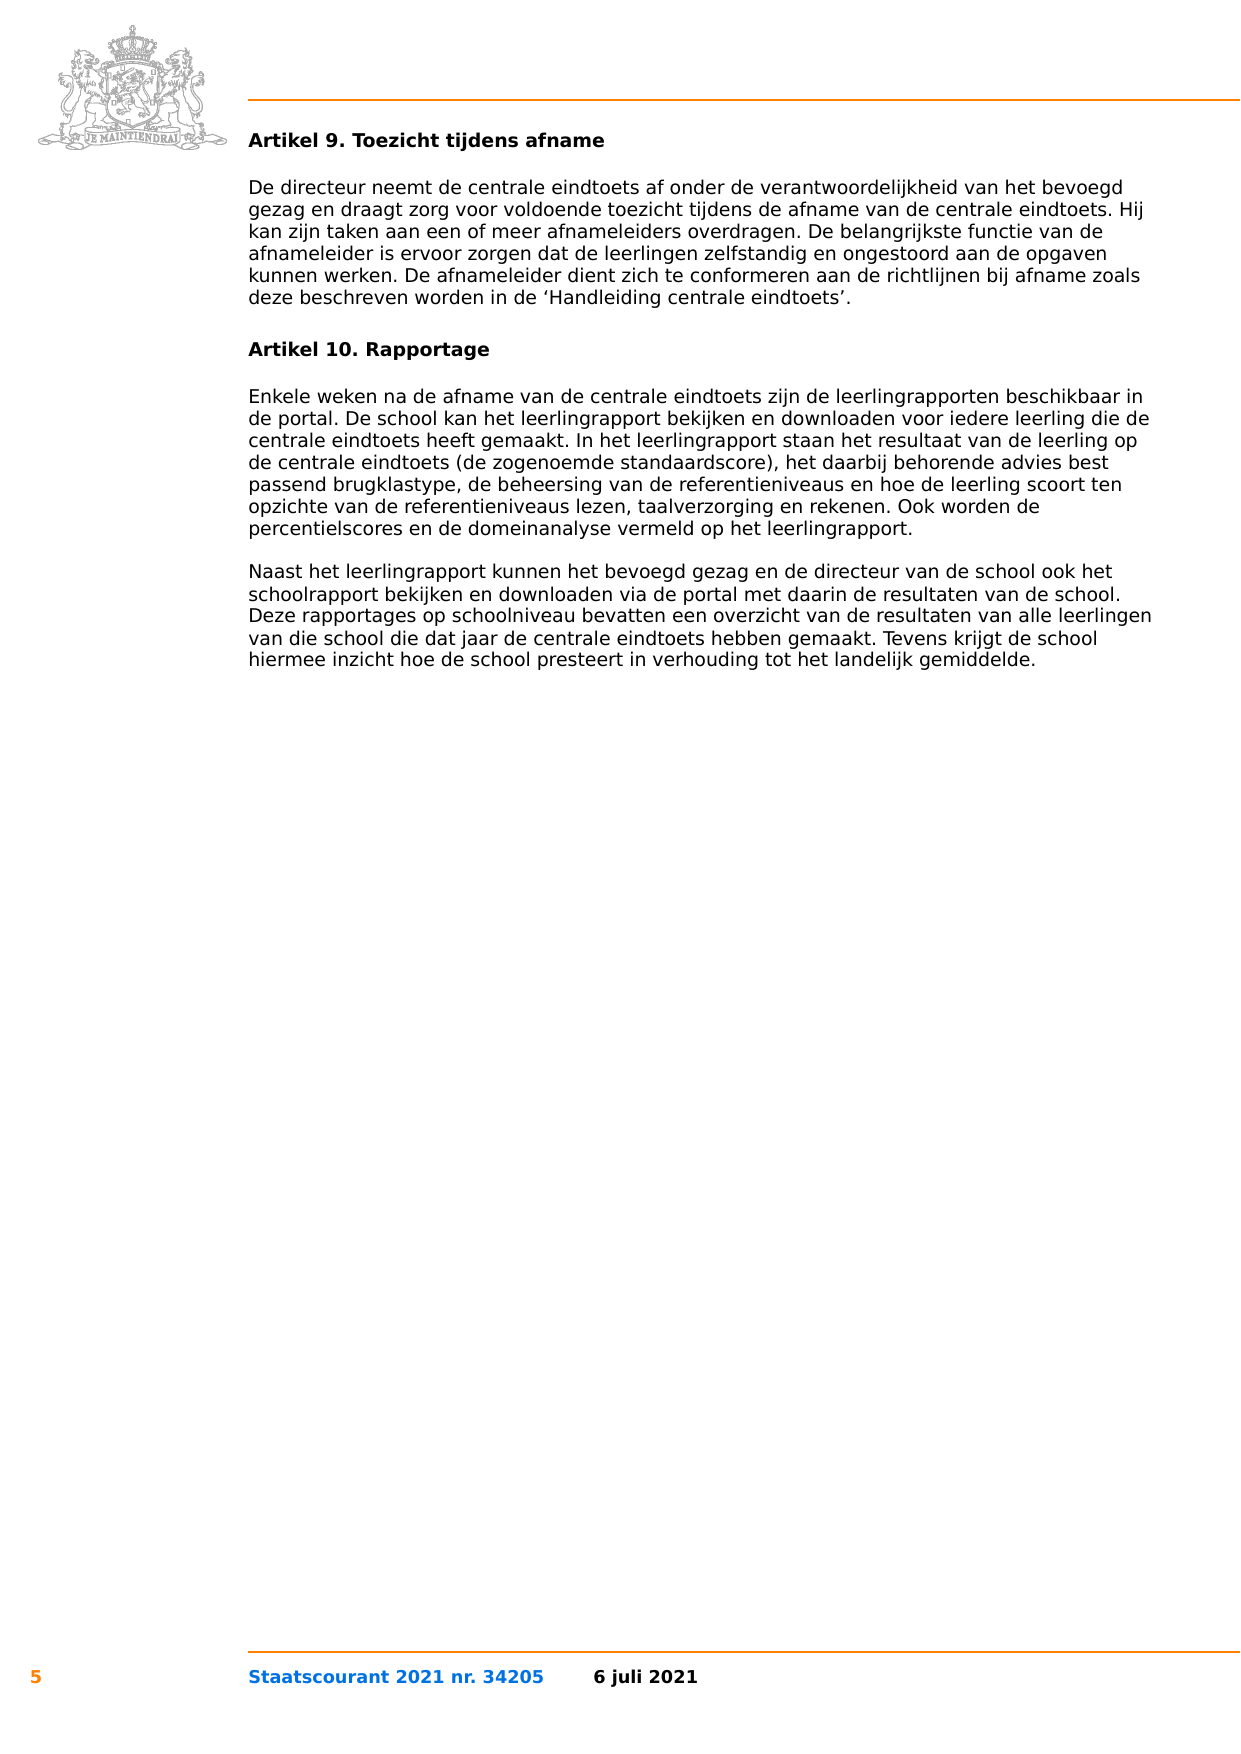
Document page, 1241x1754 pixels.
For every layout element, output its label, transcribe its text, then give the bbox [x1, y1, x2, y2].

text Enkele weken na de afname van de centrale eindtoets zijn de leerlingrapporten beschikbaar in de portal. De school kan het leerlingrapport bekijken en downloaden voor iedere leerling die de centrale eindtoets heeft gemaakt. In het leerlingrapport staan het resultaat van de leerling op de centrale eindtoets (de zogenoemde standaardscore), het daarbij behorende advies best passend brugklastype, de beheersing van de referentieniveaus en hoe de leerling scoort ten opzichte van de referentieniveaus lezen, taalverzorging en rekenen. Ook worden de percentielscores en de domeinanalyse vermeld op het leerlingrapport. [248, 386, 1163, 539]
picture [38, 25, 227, 150]
subtitle Artikel 9. Toezicht tijdens afname [248, 130, 1163, 152]
text Naast het leerlingrapport kunnen het bevoegd gezag en de directeur van de school ook het schoolrapport bekijken en downloaden via de portal met daarin de resultaten van de school. Deze rapportages op schoolniveau bevatten een overzicht van de resultaten van alle leerlingen van die school die dat jaar de centrale eindtoets hebben gemaakt. Tevens krijgt de school hiermee inzicht hoe de school presteert in verhouding tot het landelijk gemiddelde. [248, 561, 1163, 671]
subtitle Artikel 10. Rapportage [248, 339, 1163, 361]
text De directeur neemt de centrale eindtoets af onder de verantwoordelijkheid van het bevoegd gezag en draagt zorg voor voldoende toezicht tijdens de afname van de centrale eindtoets. Hij kan zijn taken aan een of meer afnameleiders overdragen. De belangrijkste functie van de afnameleider is ervoor zorgen dat de leerlingen zelfstandig en ongestoord aan de opgaven kunnen werken. De afnameleider dient zich te conformeren aan de richtlijnen bij afname zoals deze beschreven worden in de ‘Handleiding centrale eindtoets’. [248, 177, 1163, 309]
